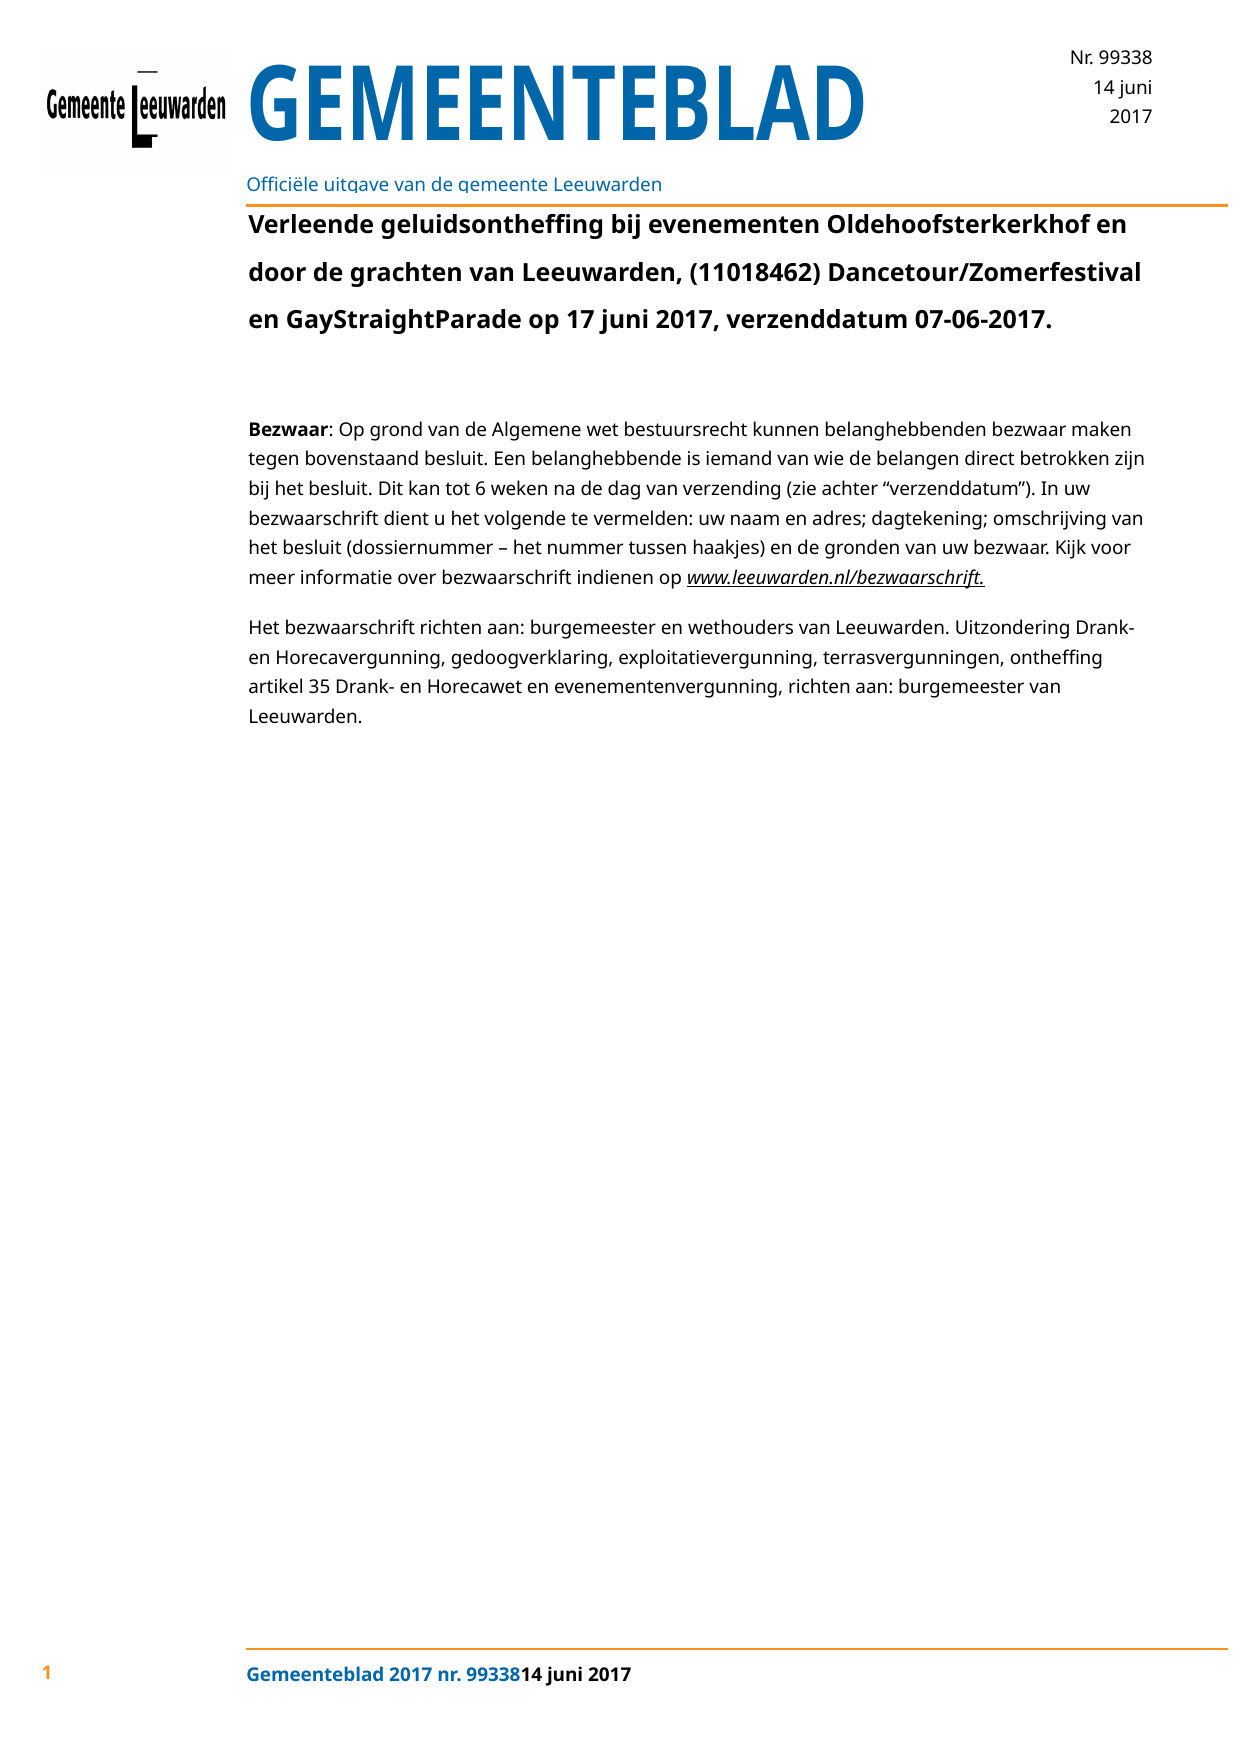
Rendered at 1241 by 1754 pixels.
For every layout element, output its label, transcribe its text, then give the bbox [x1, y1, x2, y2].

text Het bezwaarschrift richten aan: burgemeester en wethouders van Leeuwarden. Uitzondering Drank- en Horecavergunning, gedoogverklaring, exploitatievergunning, terrasvergunningen, ontheffing artikel 35 Drank- en Horecawet en evenementenvergunning, richten aan: burgemeester van Leeuwarden. [248, 614, 1152, 729]
text Verleende geluidsontheffing bij evenementen Oldehoofsterkerkhof en door de grachten van Leeuwarden, (11018462) Dancetour/Zomerfestival en GayStraightParade op 17 juni 2017, verzenddatum 07-06-2017. [248, 207, 1152, 336]
picture [41, 47, 231, 172]
text Bezwaar: Op grond van de Algemene wet bestuursrecht kunnen belanghebbenden bezwaar maken tegen bovenstaand besluit. Een belanghebbende is iemand van wie de belangen direct betrokken zijn bij het besluit. Dit kan tot 6 weken na de dag van verzending (zie achter “verzenddatum”). In uw bezwaarschrift dient u het volgende te vermelden: uw naam en adres; dagtekening; omschrijving van het besluit (dossiernummer – het nummer tussen haakjes) en de gronden van uw bezwaar. Kijk voor meer informatie over bezwaarschrift indienen op www.leeuwarden.nl/bezwaarschrift. [248, 416, 1152, 589]
